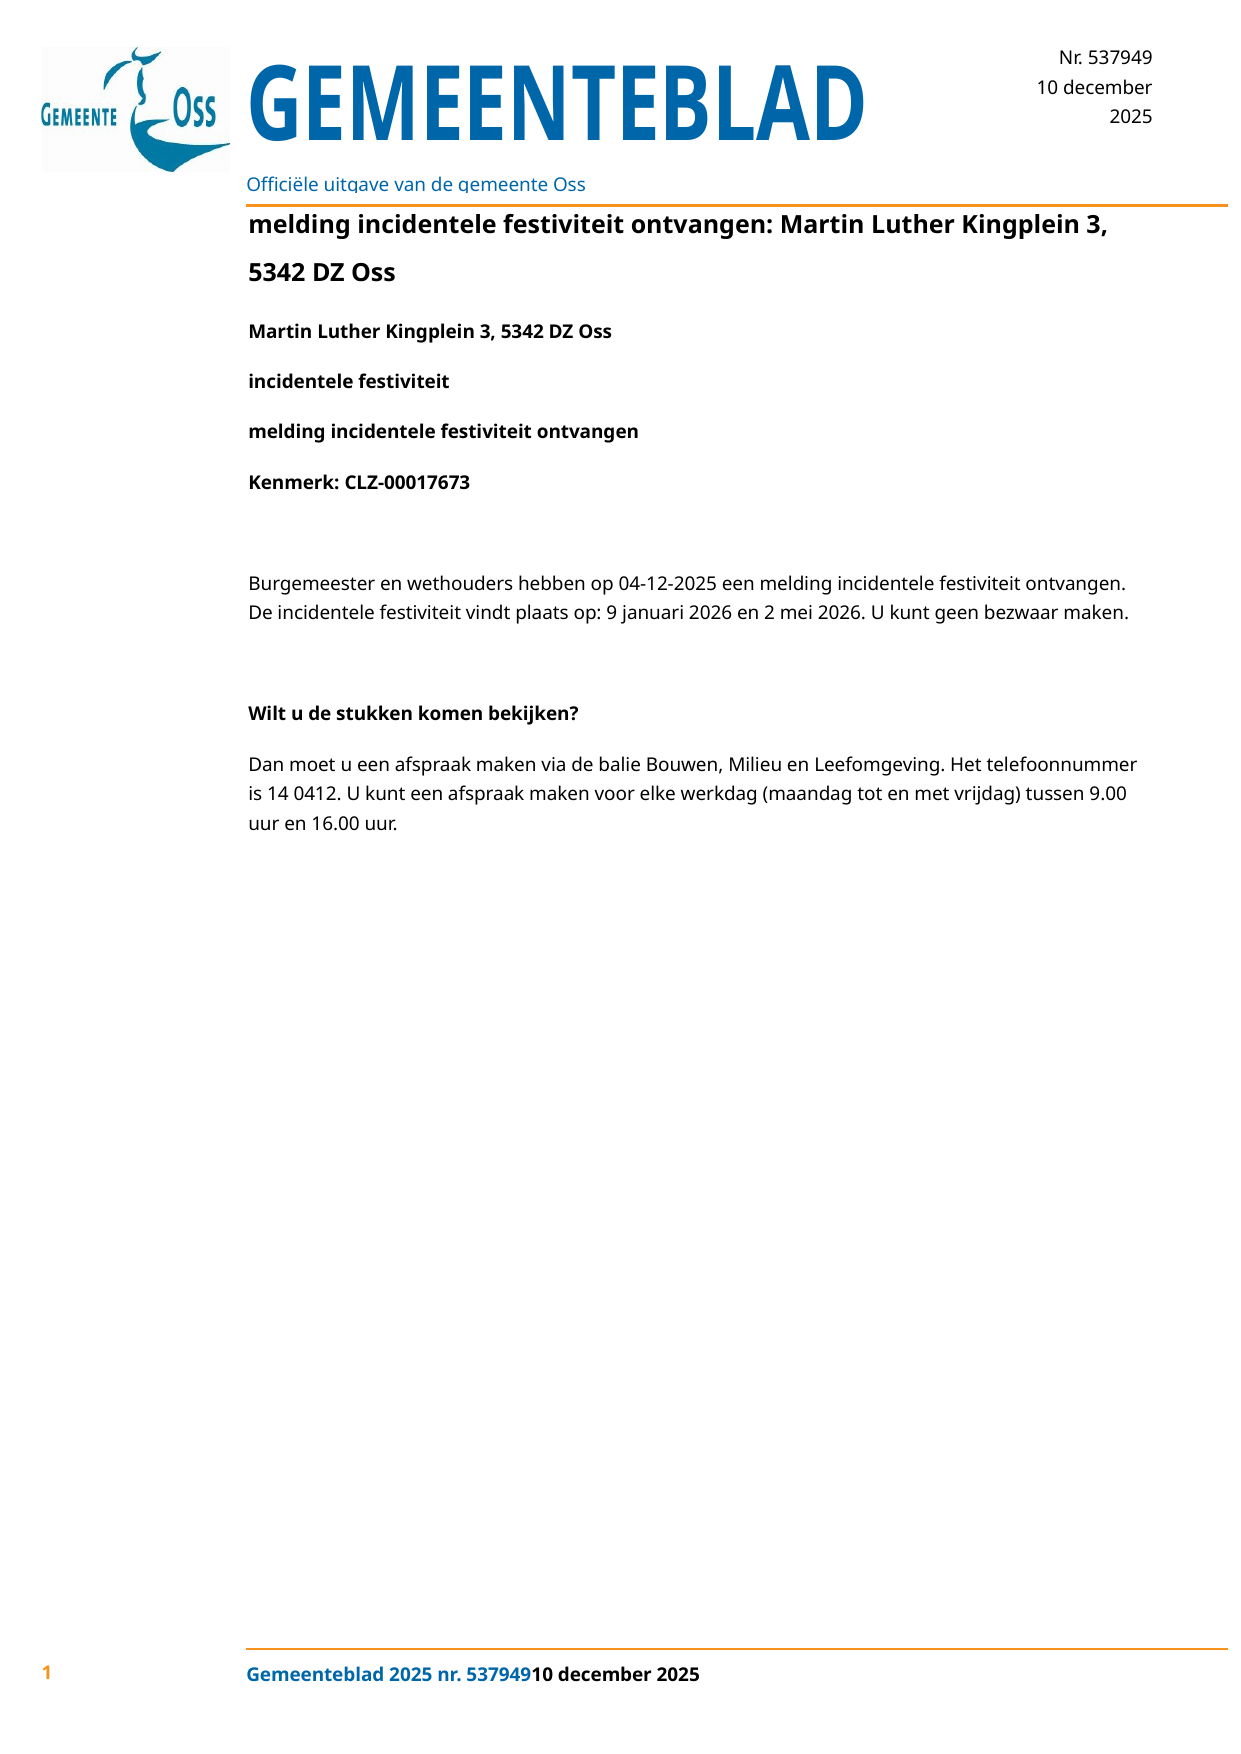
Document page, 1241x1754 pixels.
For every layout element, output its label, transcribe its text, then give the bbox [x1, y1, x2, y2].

text melding incidentele festiviteit ontvangen: Martin Luther Kingplein 3, 5342 DZ Oss [248, 207, 1152, 288]
text Martin Luther Kingplein 3, 5342 DZ Oss [248, 318, 1152, 344]
text Dan moet u een afspraak maken via de balie Bouwen, Milieu en Leefomgeving. Het telefoonnummer is 14 0412. U kunt een afspraak maken voor elke werkdag (maandag tot en met vrijdag) tussen 9.00 uur en 16.00 uur. [248, 751, 1152, 836]
text Kenmerk: CLZ-00017673 [248, 469, 1152, 495]
picture [41, 47, 231, 172]
text incidentele festiviteit [248, 368, 1152, 394]
text melding incidentele festiviteit ontvangen [248, 419, 1152, 444]
text Wilt u de stukken komen bekijken? [248, 700, 1152, 726]
text Burgemeester en wethouders hebben op 04-12-2025 een melding incidentele festiviteit ontvangen. De incidentele festiviteit vindt plaats op: 9 januari 2026 en 2 mei 2026. U kunt geen bezwaar maken. [248, 570, 1152, 625]
